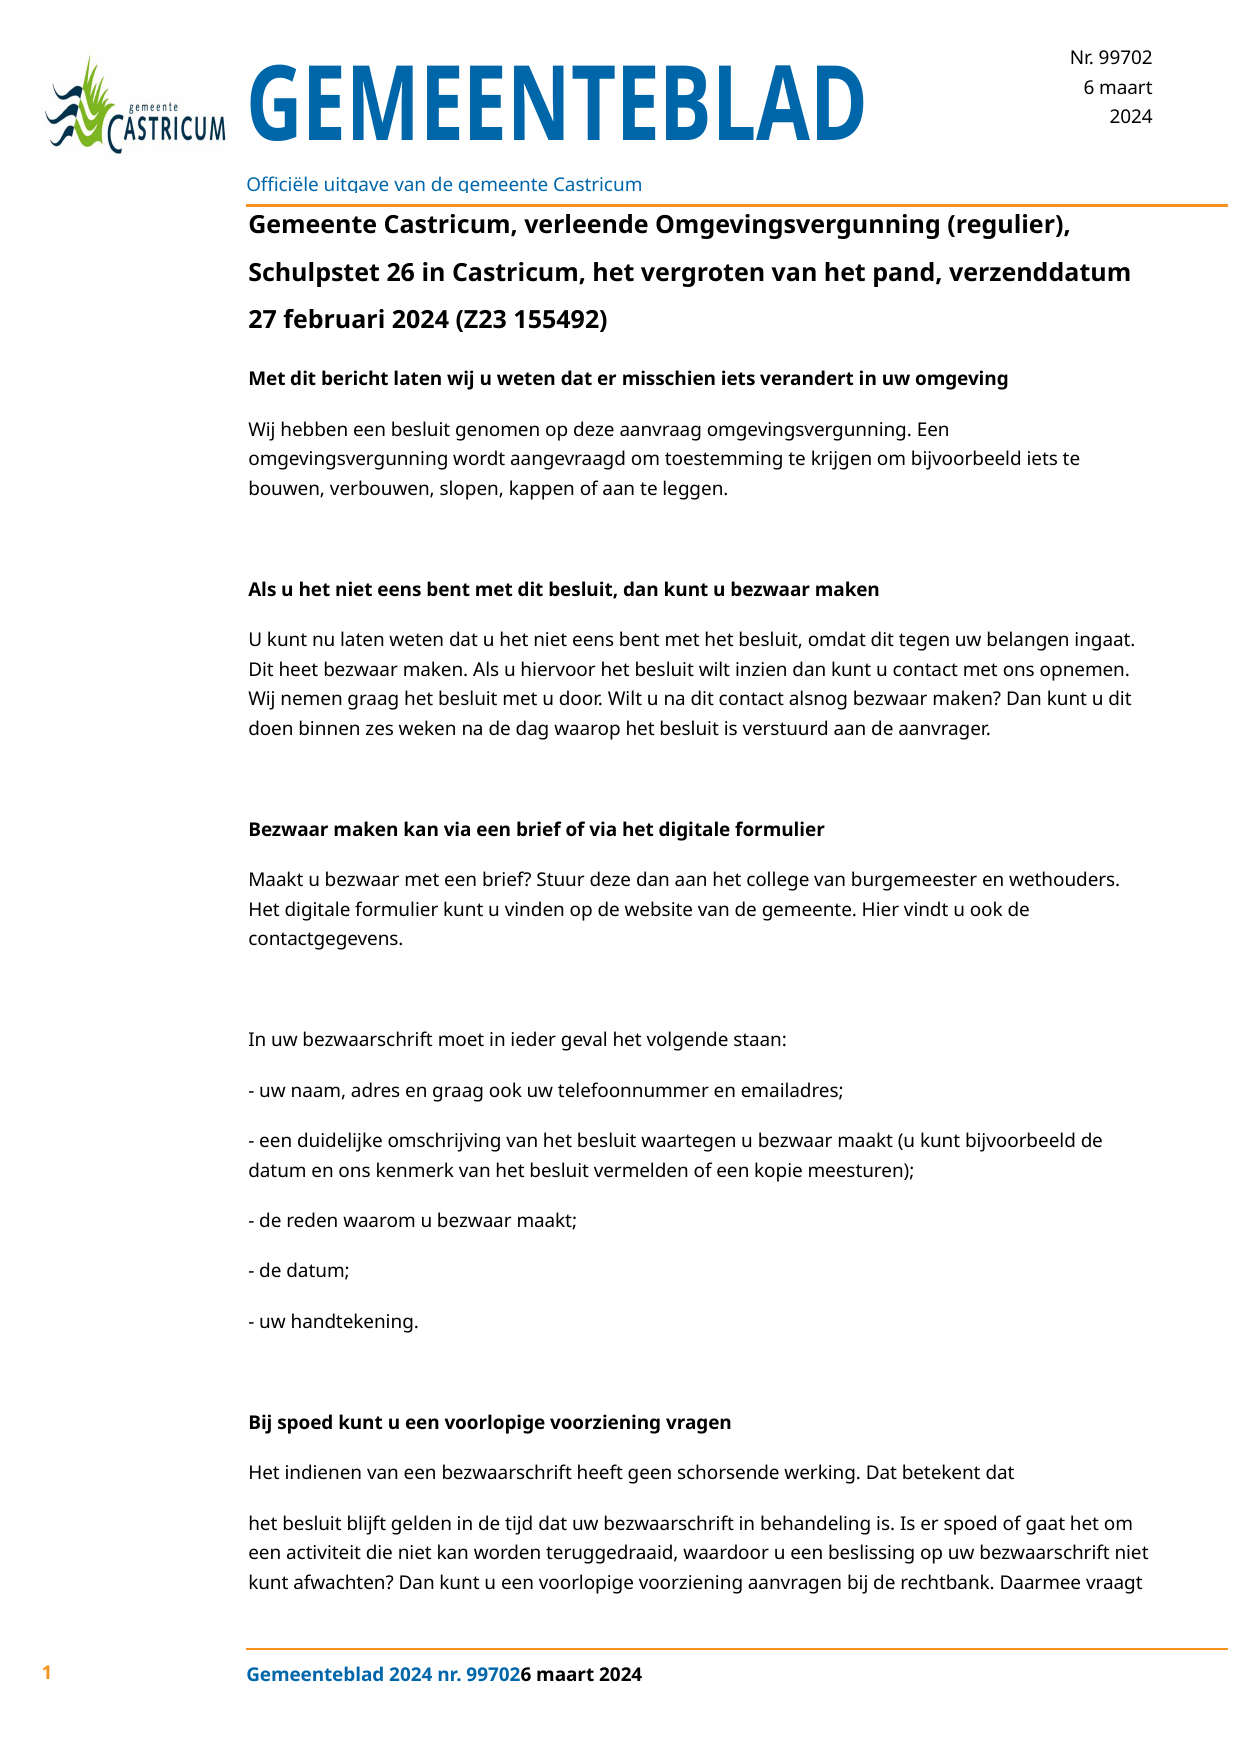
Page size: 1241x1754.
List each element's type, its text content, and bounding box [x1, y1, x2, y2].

text Wij hebben een besluit genomen op deze aanvraag omgevingsvergunning. Een omgevingsvergunning wordt aangevraagd om toestemming te krijgen om bijvoorbeeld iets te bouwen, verbouwen, slopen, kappen of aan te leggen. [248, 416, 1152, 501]
text Bij spoed kunt u een voorlopige voorziening vragen [248, 1409, 1152, 1434]
text - uw naam, adres en graag ook uw telefoonnummer en emailadres; [248, 1077, 1152, 1102]
text Bezwaar maken kan via een brief of via het digitale formulier [248, 816, 1152, 842]
text Maakt u bezwaar met een brief? Stuur deze dan aan het college van burgemeester en wethouders. Het digitale formulier kunt u vinden op de website van de gemeente. Hier vindt u ook de contactgegevens. [248, 866, 1152, 951]
text In uw bezwaarschrift moet in ieder geval het volgende staan: [248, 1026, 1152, 1052]
text Het indienen van een bezwaarschrift heeft geen schorsende werking. Dat betekent dat [248, 1459, 1152, 1485]
text - de datum; [248, 1258, 1152, 1283]
text Gemeente Castricum, verleende Omgevingsvergunning (regulier), Schulpstet 26 in Castricum, het vergroten van het pand, verzenddatum 27 februari 2024 (Z23 155492) [248, 207, 1152, 336]
text - de reden waarom u bezwaar maakt; [248, 1207, 1152, 1233]
text U kunt nu laten weten dat u het niet eens bent met het besluit, omdat dit tegen uw belangen ingaat. Dit heet bezwaar maken. Als u hiervoor het besluit wilt inzien dan kunt u contact met ons opnemen. Wij nemen graag het besluit met u door. Wilt u na dit contact alsnog bezwaar maken? Dan kunt u dit doen binnen zes weken na de dag waarop het besluit is verstuurd aan de aanvrager. [248, 626, 1152, 741]
text Als u het niet eens bent met dit besluit, dan kunt u bezwaar maken [248, 576, 1152, 602]
text - een duidelijke omschrijving van het besluit waartegen u bezwaar maakt (u kunt bijvoorbeeld de datum en ons kenmerk van het besluit vermelden of een kopie meesturen); [248, 1127, 1152, 1182]
text - uw handtekening. [248, 1308, 1152, 1334]
picture [41, 47, 231, 172]
text Met dit bericht laten wij u weten dat er misschien iets verandert in uw omgeving [248, 366, 1152, 391]
text het besluit blijft gelden in de tijd dat uw bezwaarschrift in behandeling is. Is er spoed of gaat het om een activiteit die niet kan worden teruggedraaid, waardoor u een beslissing op uw bezwaarschrift niet kunt afwachten? Dan kunt u een voorlopige voorziening aanvragen bij de rechtbank. Daarmee vraagt [248, 1510, 1152, 1594]
